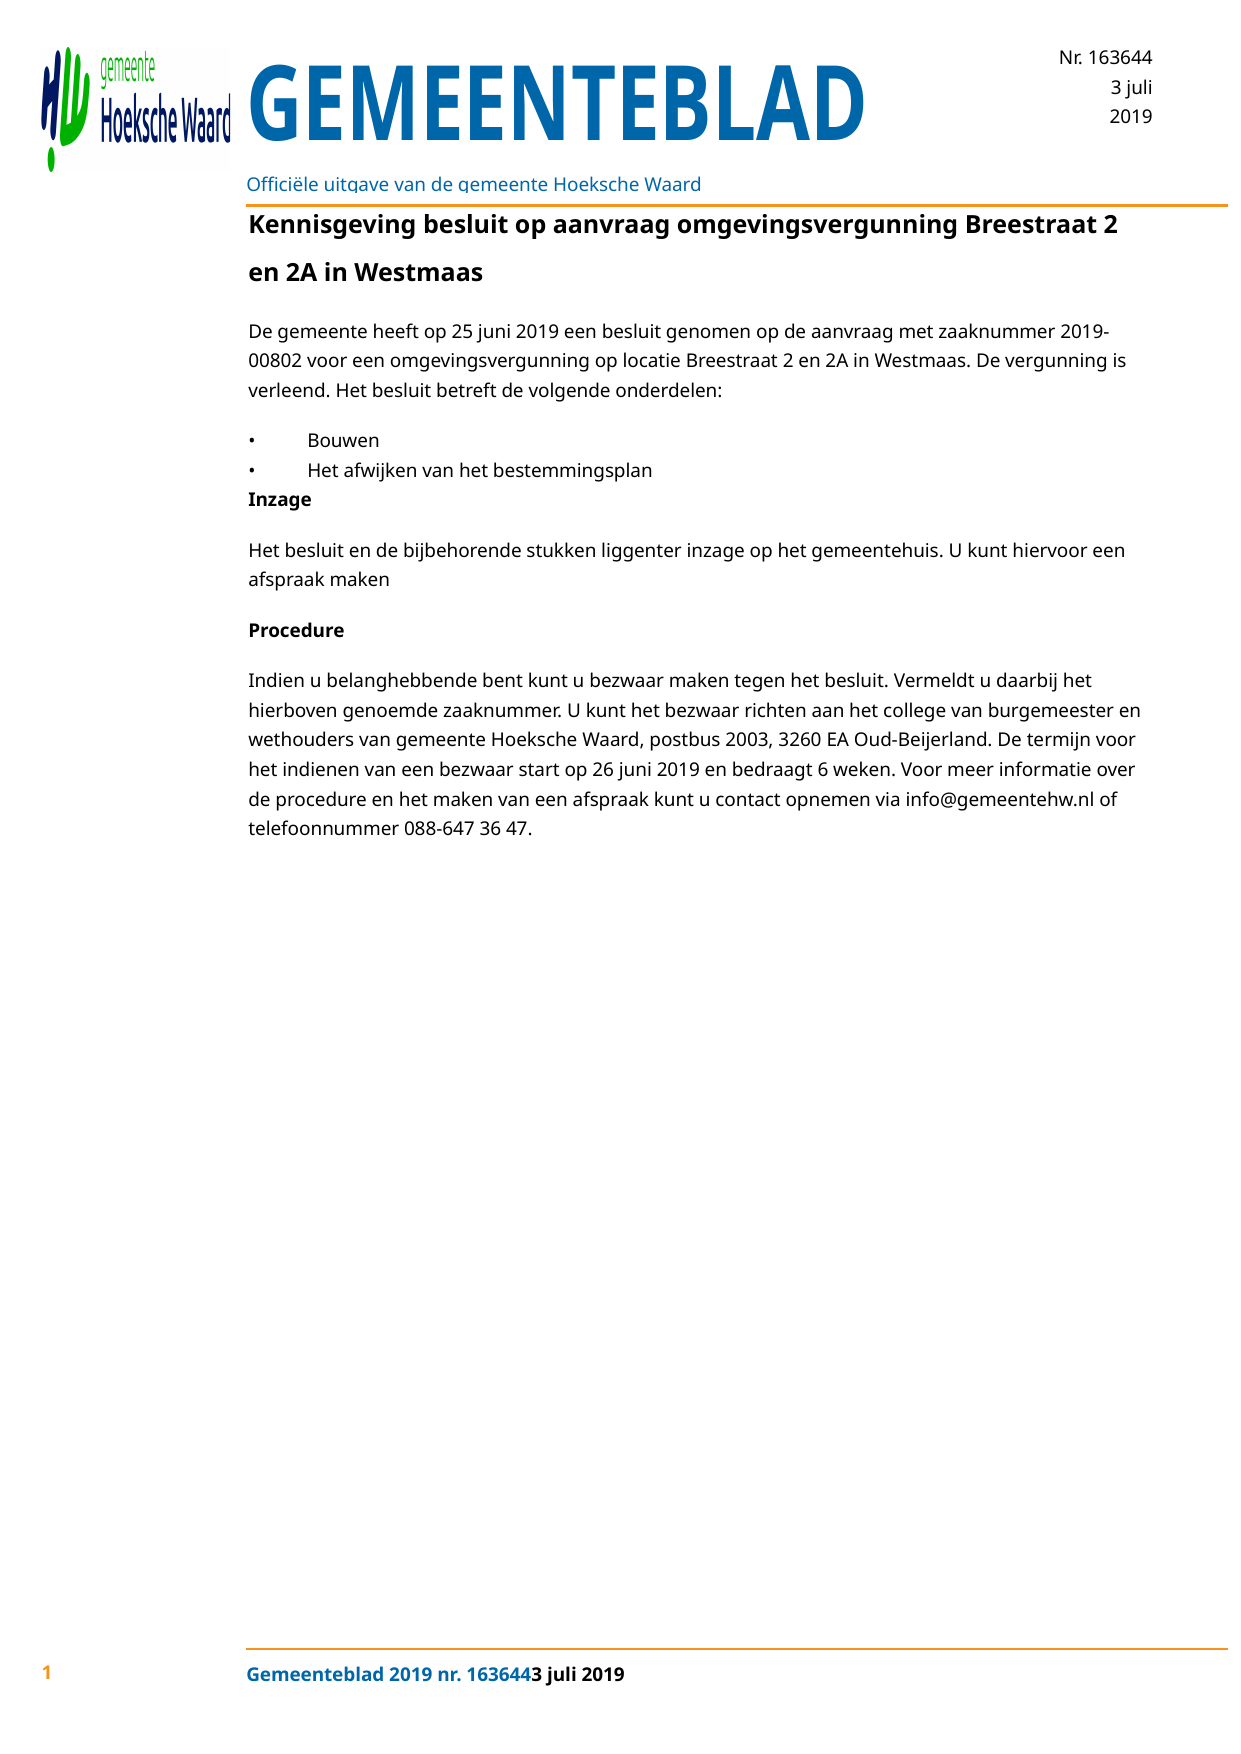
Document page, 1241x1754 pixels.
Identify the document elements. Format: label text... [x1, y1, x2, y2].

list Bouwen [248, 427, 1152, 453]
text De gemeente heeft op 25 juni 2019 een besluit genomen op de aanvraag met zaaknummer 2019-00802 voor een omgevingsvergunning op locatie Breestraat 2 en 2A in Westmaas. De vergunning is verleend. Het besluit betreft de volgende onderdelen: [248, 318, 1152, 403]
text Indien u belanghebbende bent kunt u bezwaar maken tegen het besluit. Vermeldt u daarbij het hierboven genoemde zaaknummer. U kunt het bezwaar richten aan het college van burgemeester en wethouders van gemeente Hoeksche Waard, postbus 2003, 3260 EA Oud-Beijerland. De termijn voor het indienen van een bezwaar start op 26 juni 2019 en bedraagt 6 weken. Voor meer informatie over de procedure en het maken van een afspraak kunt u contact opnemen via info@gemeentehw.nl of telefoonnummer 088-647 36 47. [248, 667, 1152, 841]
text Het besluit en de bijbehorende stukken liggenter inzage op het gemeentehuis. U kunt hiervoor een afspraak maken [248, 537, 1152, 592]
text Kennisgeving besluit op aanvraag omgevingsvergunning Breestraat 2 en 2A in Westmaas [248, 207, 1152, 288]
text Procedure [248, 617, 1152, 643]
picture [41, 47, 231, 172]
list Het afwijken van het bestemmingsplan [248, 457, 1152, 483]
text Inzage [248, 487, 1152, 512]
